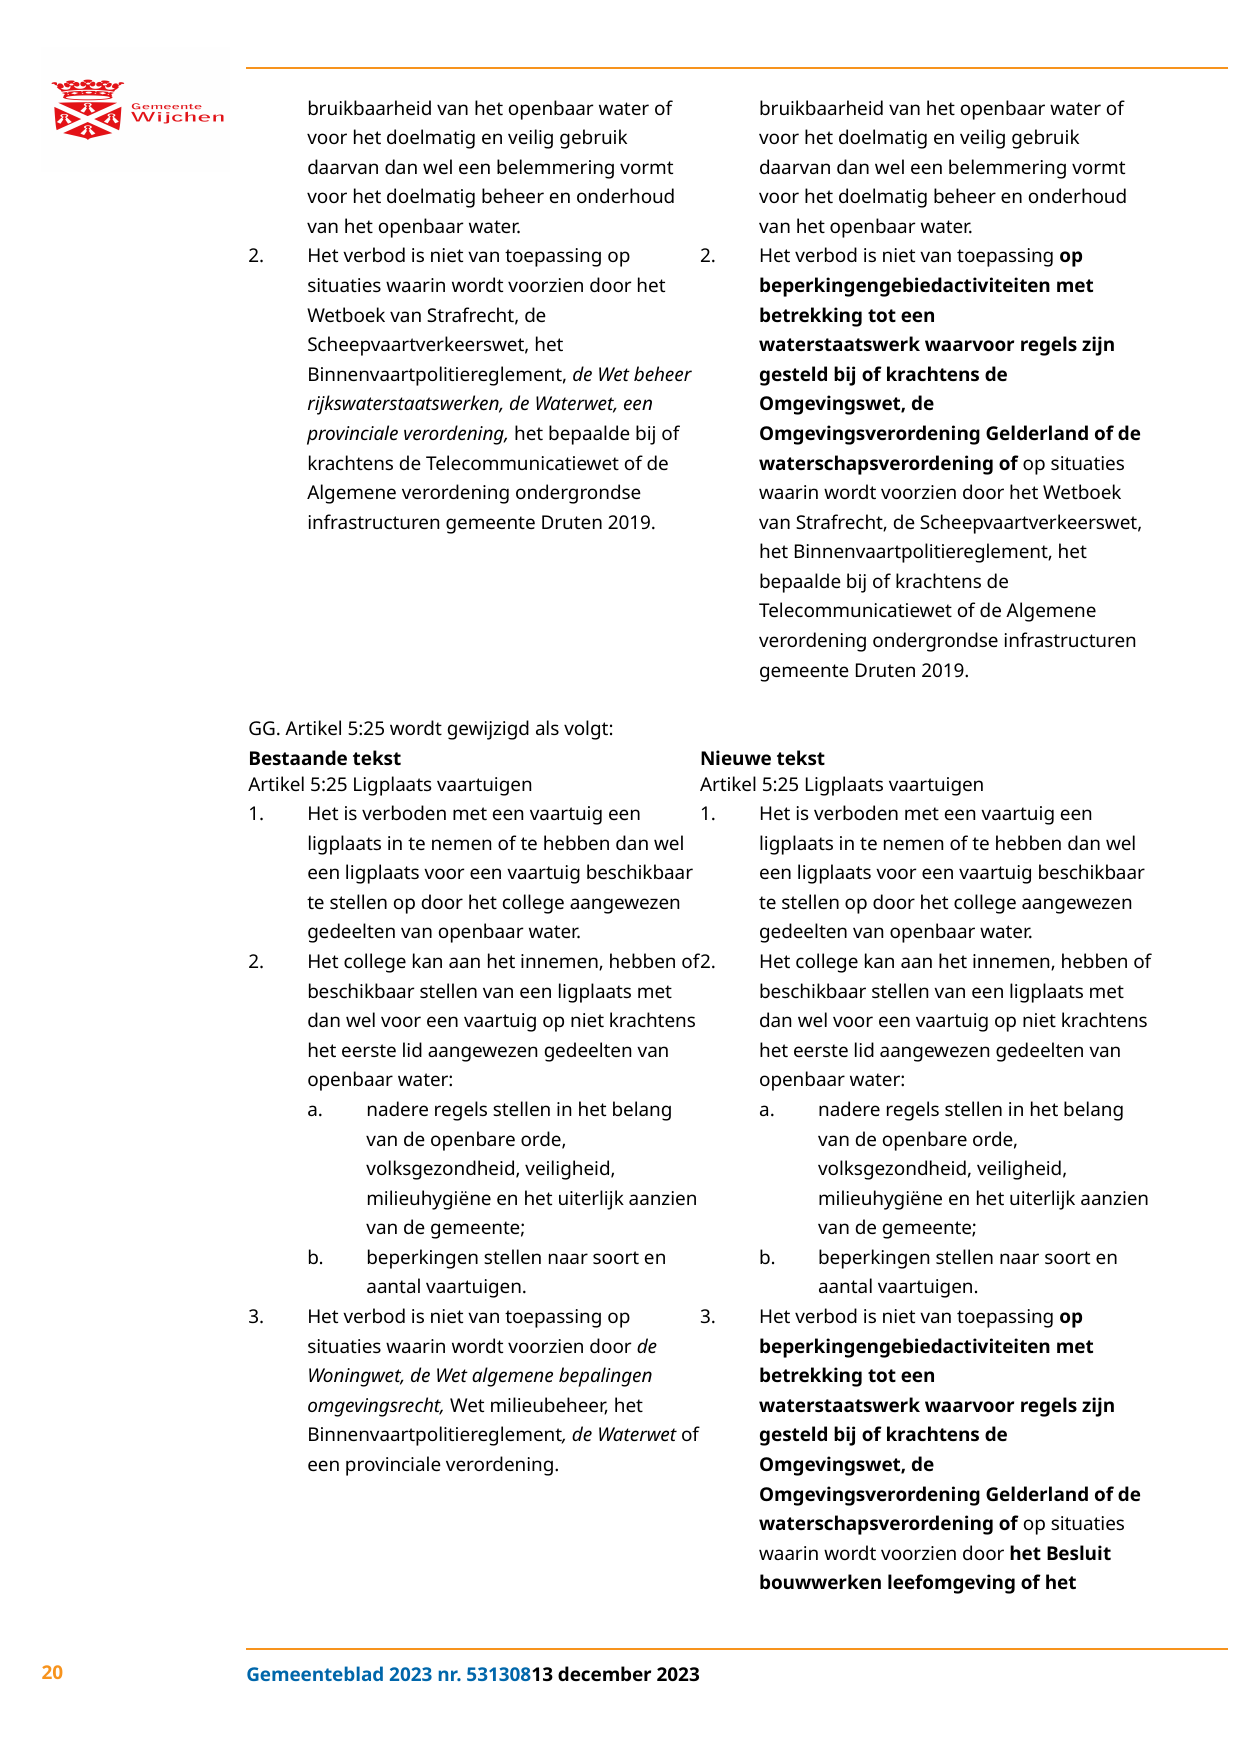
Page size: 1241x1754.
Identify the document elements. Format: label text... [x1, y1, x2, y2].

table_header Nieuwe tekst [700, 745, 1152, 771]
table_header Bestaande tekst [248, 745, 700, 771]
table_cell bruikbaarheid van het openbaar water of voor het doelmatig en veilig gebruik daarvan dan wel een belemmering vormt voor het doelmatig beheer en onderhoud van het openbaar water. Het verbod is niet van toepassing op situaties waarin wordt voorzien door het Wetboek van Strafrecht, de Scheepvaartverkeerswet, het Binnenvaartpolitiereglement, de Wet beheer rijkswaterstaatswerken, de Waterwet, een provinciale verordening, het bepaalde bij of krachtens de Telecommunicatiewet of de Algemene verordening ondergrondse infrastructuren gemeente Druten 2019. [248, 95, 700, 683]
picture [41, 47, 231, 172]
table_cell Artikel 5:25 Ligplaats vaartuigen Het is verboden met een vaartuig een ligplaats in te nemen of te hebben dan wel een ligplaats voor een vaartuig beschikbaar te stellen op door het college aangewezen gedeelten van openbaar water. Het college kan aan het innemen, hebben of beschikbaar stellen van een ligplaats met dan wel voor een vaartuig op niet krachtens het eerste lid aangewezen gedeelten van openbaar water: nadere regels stellen in het belang van de openbare orde, volksgezondheid, veiligheid, milieuhygiëne en het uiterlijk aanzien van de gemeente; beperkingen stellen naar soort en aantal vaartuigen. Het verbod is niet van toepassing op situaties waarin wordt voorzien door de Woningwet, de Wet algemene bepalingen omgevingsrecht, Wet milieubeheer, het Binnenvaartpolitiereglement, de Waterwet of een provinciale verordening. [248, 771, 700, 1595]
table_cell Artikel 5:25 Ligplaats vaartuigen Het is verboden met een vaartuig een ligplaats in te nemen of te hebben dan wel een ligplaats voor een vaartuig beschikbaar te stellen op door het college aangewezen gedeelten van openbaar water. Het college kan aan het innemen, hebben of beschikbaar stellen van een ligplaats met dan wel voor een vaartuig op niet krachtens het eerste lid aangewezen gedeelten van openbaar water: nadere regels stellen in het belang van de openbare orde, volksgezondheid, veiligheid, milieuhygiëne en het uiterlijk aanzien van de gemeente; beperkingen stellen naar soort en aantal vaartuigen. Het verbod is niet van toepassing op beperkingengebiedactiviteiten met betrekking tot een waterstaatswerk waarvoor regels zijn gesteld bij of krachtens de Omgevingswet, de Omgevingsverordening Gelderland of de waterschapsverordening of op situaties waarin wordt voorzien door het Besluit bouwwerken leefomgeving of het [700, 771, 1152, 1595]
table_cell bruikbaarheid van het openbaar water of voor het doelmatig en veilig gebruik daarvan dan wel een belemmering vormt voor het doelmatig beheer en onderhoud van het openbaar water. Het verbod is niet van toepassing op beperkingengebiedactiviteiten met betrekking tot een waterstaatswerk waarvoor regels zijn gesteld bij of krachtens de Omgevingswet, de Omgevingsverordening Gelderland of de waterschapsverordening of op situaties waarin wordt voorzien door het Wetboek van Strafrecht, de Scheepvaartverkeerswet, het Binnenvaartpolitiereglement, het bepaalde bij of krachtens de Telecommunicatiewet of de Algemene verordening ondergrondse infrastructuren gemeente Druten 2019. [700, 95, 1152, 683]
text GG. Artikel 5:25 wordt gewijzigd als volgt: [248, 715, 1152, 741]
